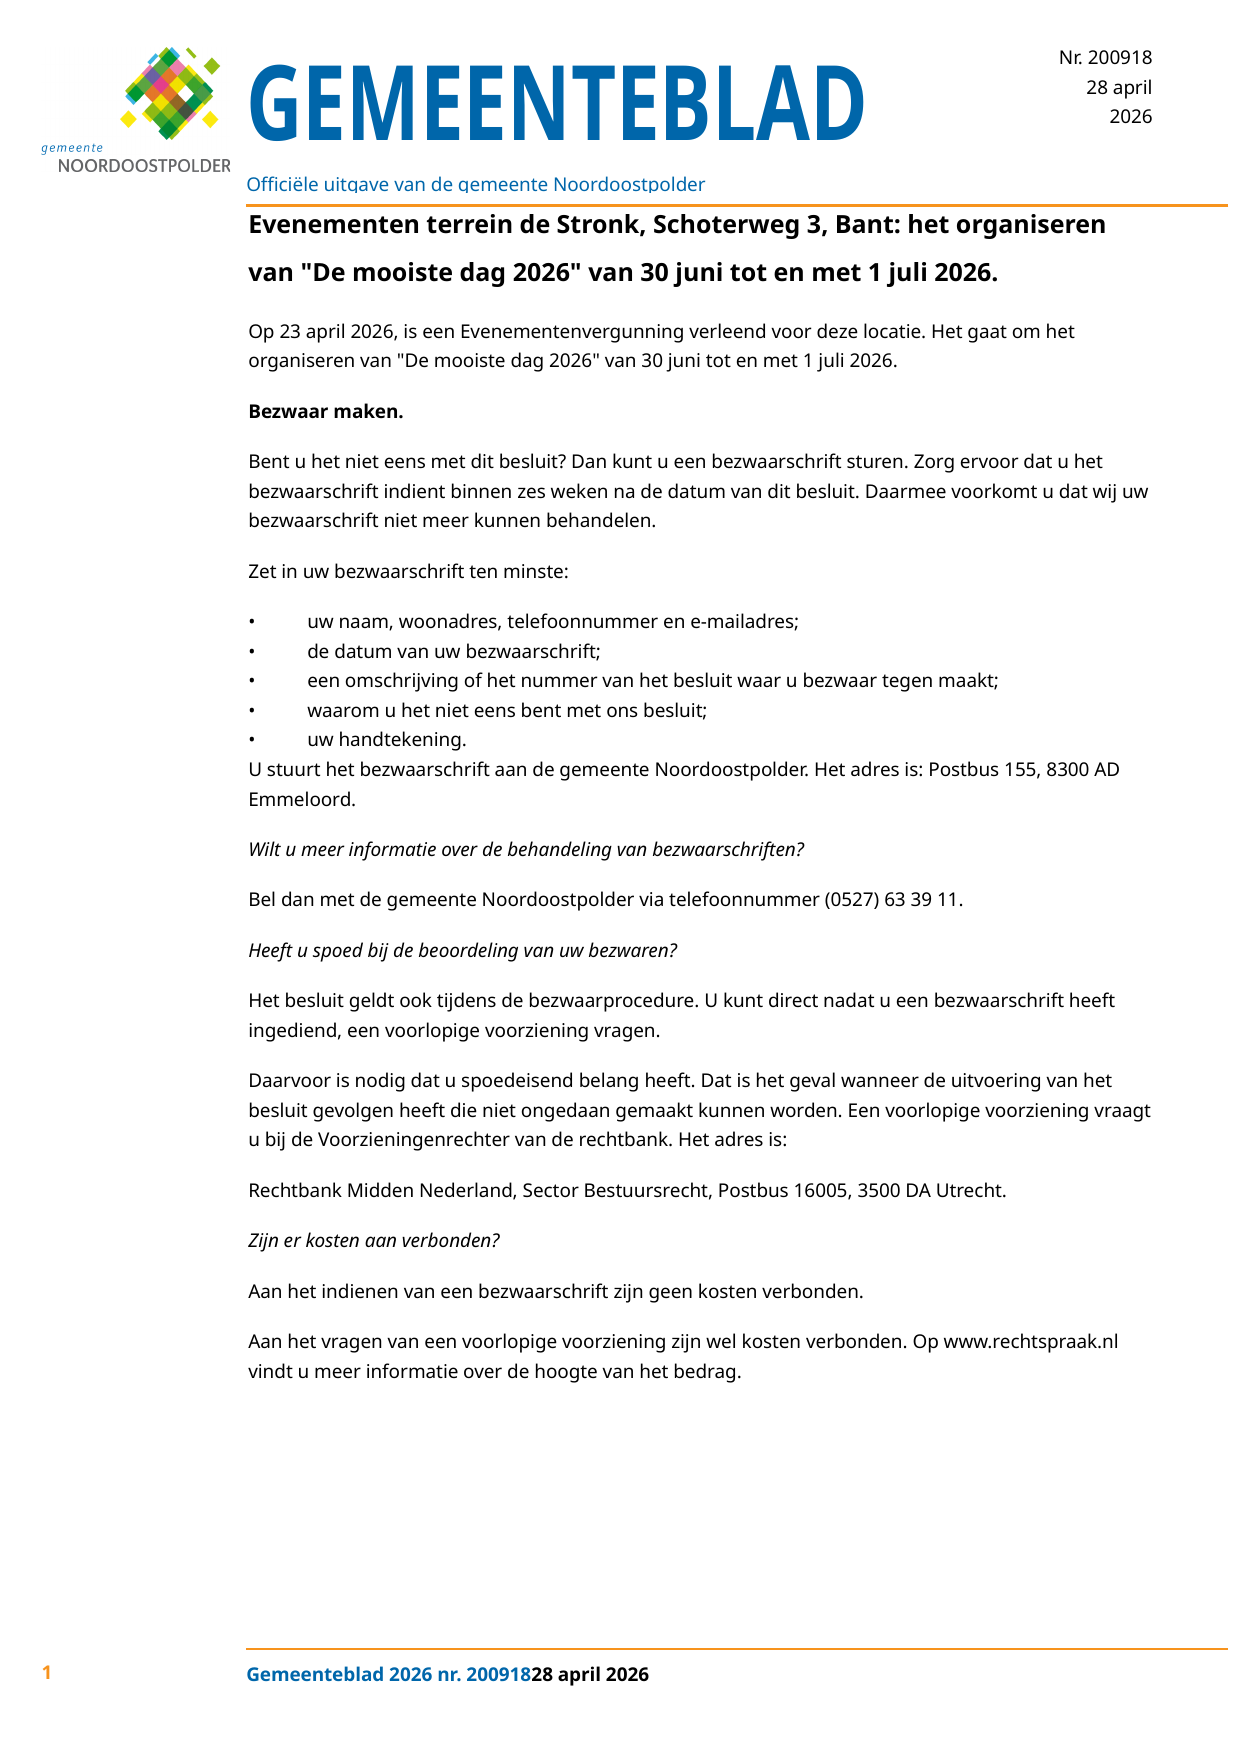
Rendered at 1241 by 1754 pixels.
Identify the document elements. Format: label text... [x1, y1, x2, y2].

text Daarvoor is nodig dat u spoedeisend belang heeft. Dat is het geval wanneer de uitvoering van het besluit gevolgen heeft die niet ongedaan gemaakt kunnen worden. Een voorlopige voorziening vraagt u bij de Voorzieningenrechter van de rechtbank. Het adres is: [248, 1067, 1152, 1152]
text Het besluit geldt ook tijdens de bezwaarprocedure. U kunt direct nadat u een bezwaarschrift heeft ingediend, een voorlopige voorziening vragen. [248, 987, 1152, 1043]
text Zijn er kosten aan verbonden? [248, 1227, 1152, 1253]
text U stuurt het bezwaarschrift aan de gemeente Noordoostpolder. Het adres is: Postbus 155, 8300 AD Emmeloord. [248, 756, 1152, 812]
list uw naam, woonadres, telefoonnummer en e-mailadres; [248, 608, 1152, 634]
text Bezwaar maken. [248, 398, 1152, 424]
list uw handtekening. [248, 727, 1152, 752]
list een omschrijving of het nummer van het besluit waar u bezwaar tegen maakt; [248, 667, 1152, 693]
text Aan het indienen van een bezwaarschrift zijn geen kosten verbonden. [248, 1278, 1152, 1304]
text Op 23 april 2026, is een Evenementenvergunning verleend voor deze locatie. Het gaat om het organiseren van "De mooiste dag 2026" van 30 juni tot en met 1 juli 2026. [248, 318, 1152, 373]
text Rechtbank Midden Nederland, Sector Bestuursrecht, Postbus 16005, 3500 DA Utrecht. [248, 1177, 1152, 1203]
list de datum van uw bezwaarschrift; [248, 638, 1152, 664]
text Aan het vragen van een voorlopige voorziening zijn wel kosten verbonden. Op www.rechtspraak.nl vindt u meer informatie over de hoogte van het bedrag. [248, 1328, 1152, 1384]
text Heeft u spoed bij de beoordeling van uw bezwaren? [248, 937, 1152, 963]
list waarom u het niet eens bent met ons besluit; [248, 697, 1152, 723]
text Evenementen terrein de Stronk, Schoterweg 3, Bant: het organiseren van "De mooiste dag 2026" van 30 juni tot en met 1 juli 2026. [248, 207, 1152, 288]
text Wilt u meer informatie over de behandeling van bezwaarschriften? [248, 836, 1152, 862]
text Zet in uw bezwaarschrift ten minste: [248, 558, 1152, 584]
text Bel dan met de gemeente Noordoostpolder via telefoonnummer (0527) 63 39 11. [248, 887, 1152, 912]
text Bent u het niet eens met dit besluit? Dan kunt u een bezwaarschrift sturen. Zorg ervoor dat u het bezwaarschrift indient binnen zes weken na de datum van dit besluit. Daarmee voorkomt u dat wij uw bezwaarschrift niet meer kunnen behandelen. [248, 448, 1152, 533]
picture [41, 47, 231, 172]
